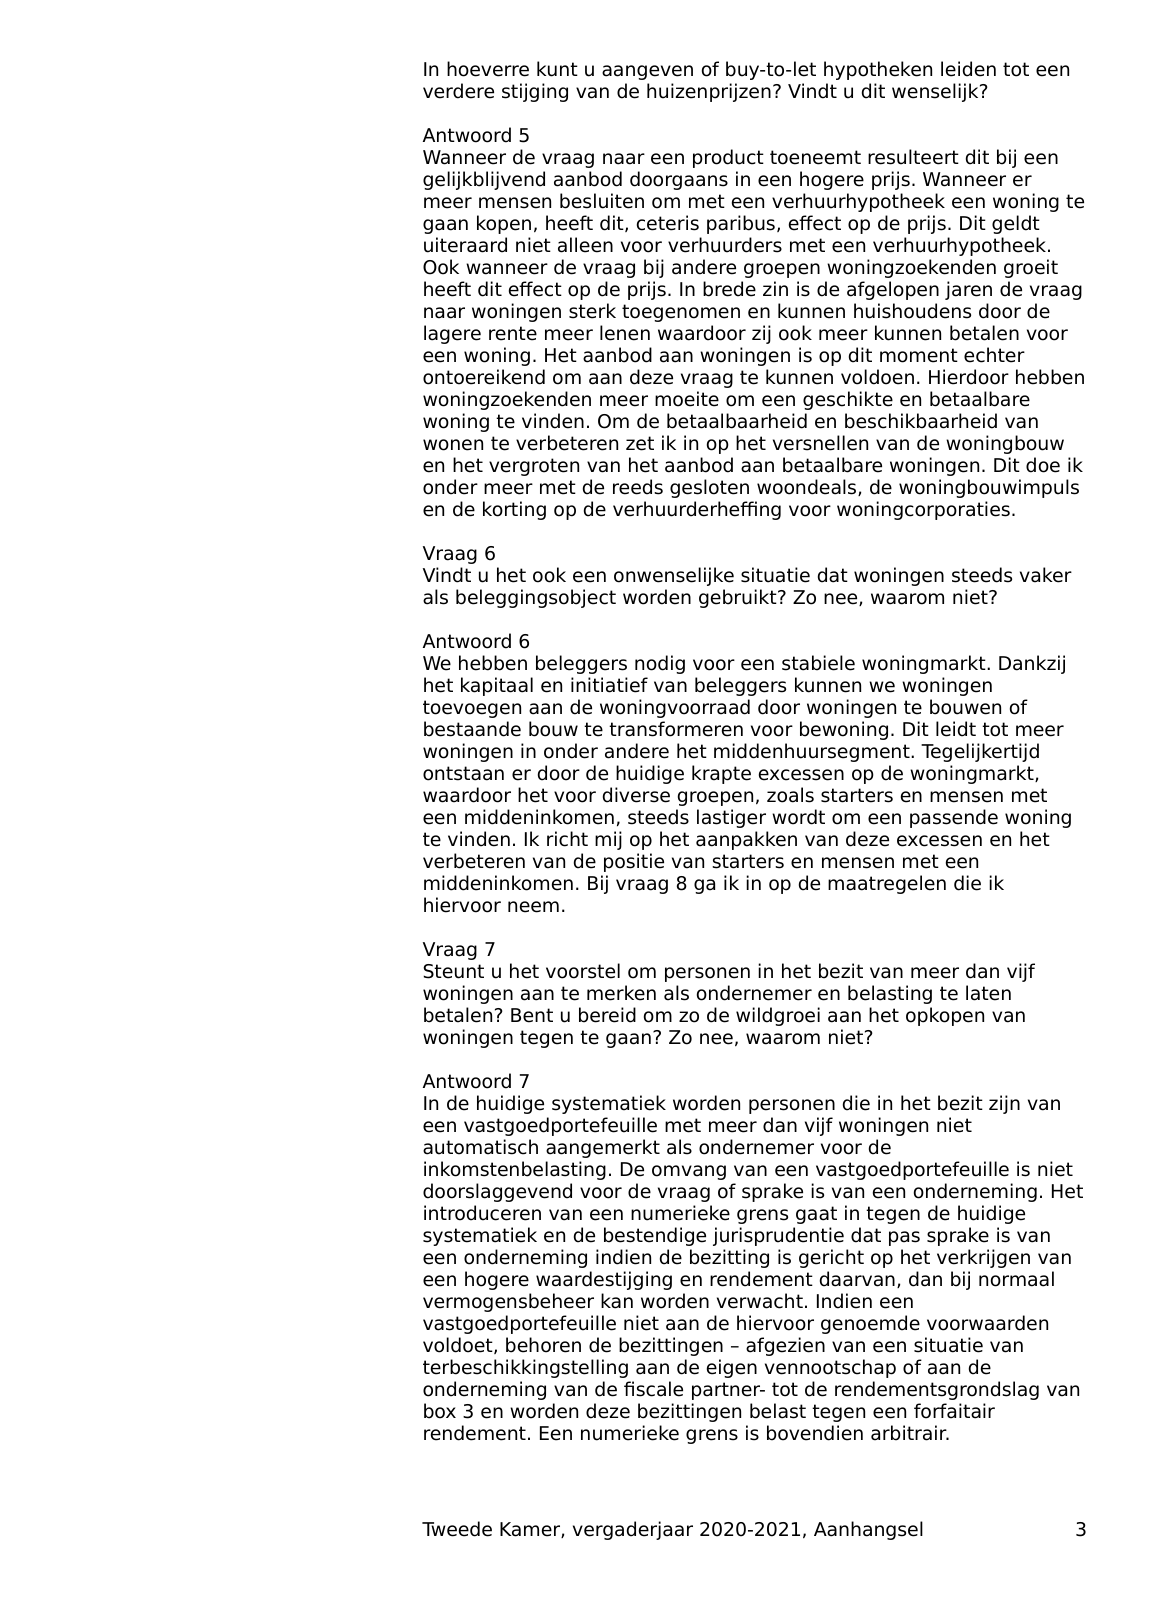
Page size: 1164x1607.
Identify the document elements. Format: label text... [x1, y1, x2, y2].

text In hoeverre kunt u aangeven of buy-to-let hypotheken leiden tot een verdere stijging van de huizenprijzen? Vindt u dit wenselijk? [422, 59, 1087, 103]
text Wanneer de vraag naar een product toeneemt resulteert dit bij een gelijkblijvend aanbod doorgaans in een hogere prijs. Wanneer er meer mensen besluiten om met een verhuurhypotheek een woning te gaan kopen, heeft dit, ceteris paribus, effect op de prijs. Dit geldt uiteraard niet alleen voor verhuurders met een verhuurhypotheek. Ook wanneer de vraag bij andere groepen woningzoekenden groeit heeft dit effect op de prijs. In brede zin is de afgelopen jaren de vraag naar woningen sterk toegenomen en kunnen huishoudens door de lagere rente meer lenen waardoor zij ook meer kunnen betalen voor een woning. Het aanbod aan woningen is op dit moment echter ontoereikend om aan deze vraag te kunnen voldoen. Hierdoor hebben woningzoekenden meer moeite om een geschikte en betaalbare woning te vinden. Om de betaalbaarheid en beschikbaarheid van wonen te verbeteren zet ik in op het versnellen van de woningbouw en het vergroten van het aanbod aan betaalbare woningen. Dit doe ik onder meer met de reeds gesloten woondeals, de woningbouwimpuls en de korting op de verhuurderheffing voor woningcorporaties. [422, 147, 1087, 521]
text We hebben beleggers nodig voor een stabiele woningmarkt. Dankzij het kapitaal en initiatief van beleggers kunnen we woningen toevoegen aan de woningvoorraad door woningen te bouwen of bestaande bouw te transformeren voor bewoning. Dit leidt tot meer woningen in onder andere het middenhuursegment. Tegelijkertijd ontstaan er door de huidige krapte excessen op de woningmarkt, waardoor het voor diverse groepen, zoals starters en mensen met een middeninkomen, steeds lastiger wordt om een passende woning te vinden. Ik richt mij op het aanpakken van deze excessen en het verbeteren van de positie van starters en mensen met een middeninkomen. Bij vraag 8 ga ik in op de maatregelen die ik hiervoor neem. [422, 653, 1087, 917]
text Steunt u het voorstel om personen in het bezit van meer dan vijf woningen aan te merken als ondernemer en belasting te laten betalen? Bent u bereid om zo de wildgroei aan het opkopen van woningen tegen te gaan? Zo nee, waarom niet? [422, 961, 1087, 1049]
text Antwoord 6 [422, 631, 1087, 653]
text Antwoord 7 [422, 1071, 1087, 1093]
text Antwoord 5 [422, 125, 1087, 147]
text Vraag 6 [422, 543, 1087, 565]
text In de huidige systematiek worden personen die in het bezit zijn van een vastgoedportefeuille met meer dan vijf woningen niet automatisch aangemerkt als ondernemer voor de inkomstenbelasting. De omvang van een vastgoedportefeuille is niet doorslaggevend voor de vraag of sprake is van een onderneming. Het introduceren van een numerieke grens gaat in tegen de huidige systematiek en de bestendige jurisprudentie dat pas sprake is van een onderneming indien de bezitting is gericht op het verkrijgen van een hogere waardestijging en rendement daarvan, dan bij normaal vermogensbeheer kan worden verwacht. Indien een vastgoedportefeuille niet aan de hiervoor genoemde voorwaarden voldoet, behoren de bezittingen – afgezien van een situatie van terbeschikkingstelling aan de eigen vennootschap of aan de onderneming van de fiscale partner- tot de rendementsgrondslag van box 3 en worden deze bezittingen belast tegen een forfaitair rendement. Een numerieke grens is bovendien arbitrair. [422, 1093, 1087, 1445]
text Vraag 7 [422, 939, 1087, 961]
text Vindt u het ook een onwenselijke situatie dat woningen steeds vaker als beleggingsobject worden gebruikt? Zo nee, waarom niet? [422, 565, 1087, 609]
